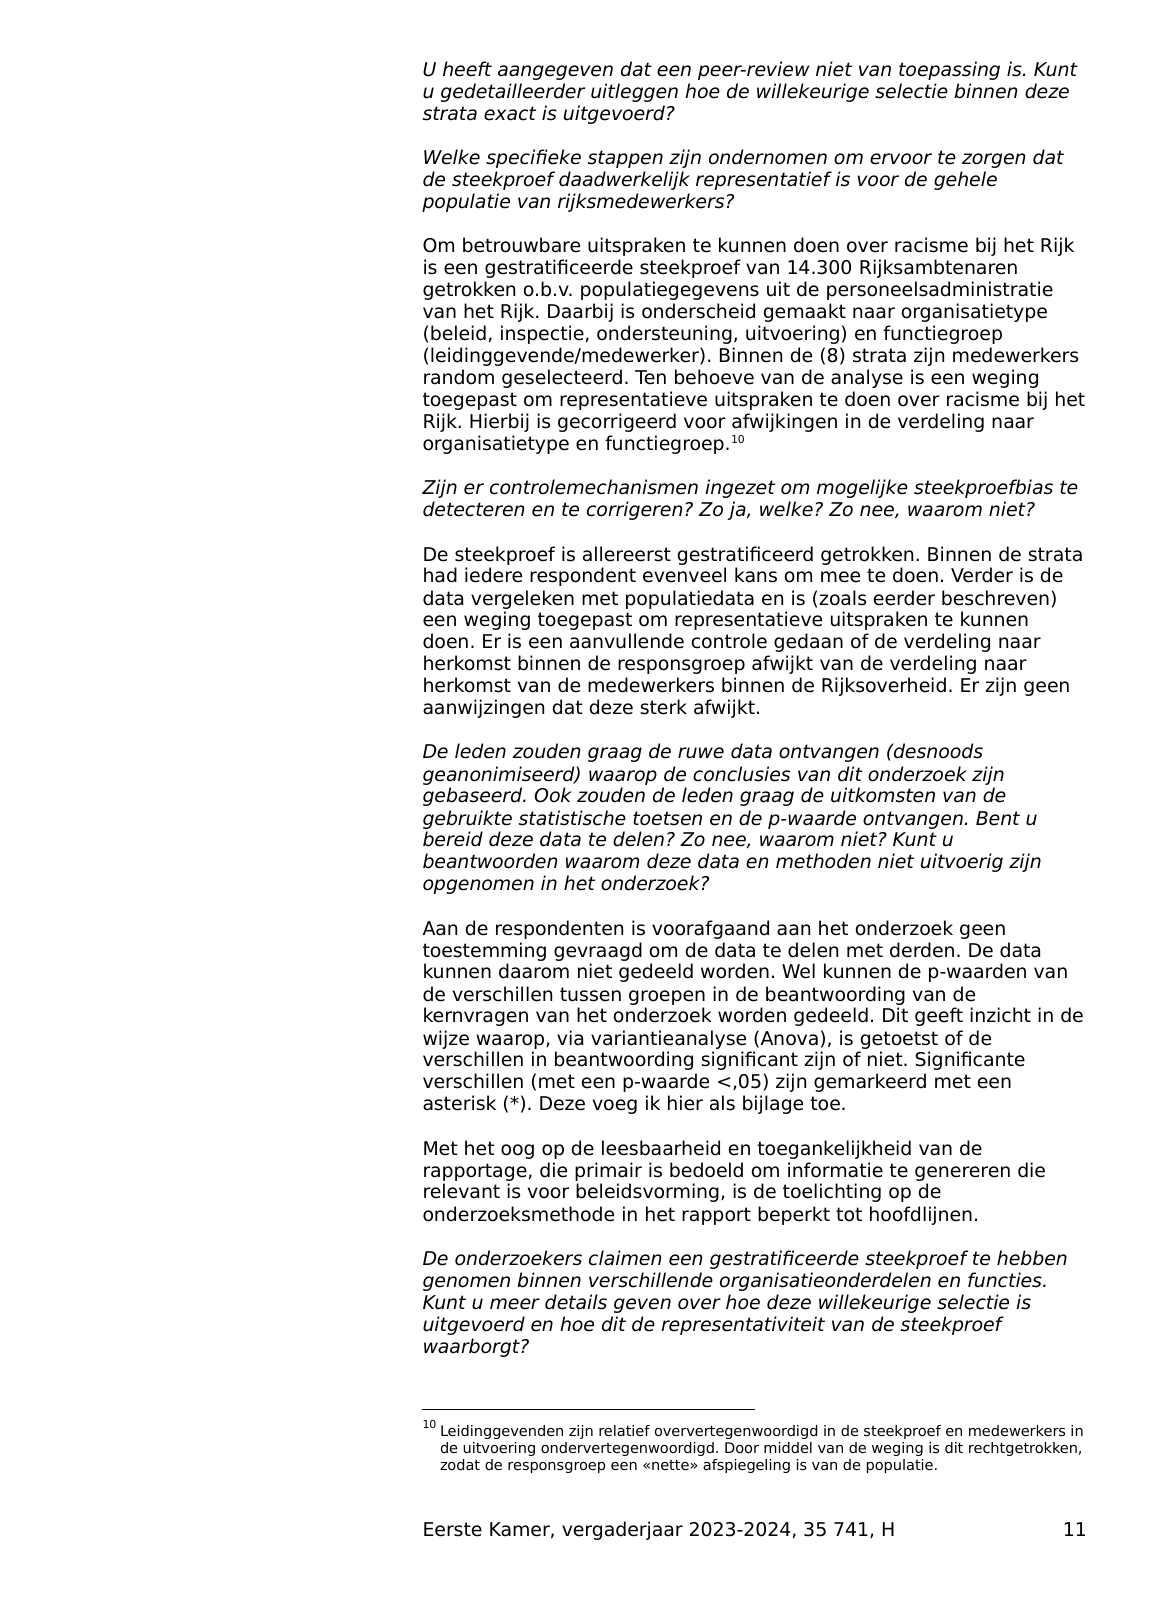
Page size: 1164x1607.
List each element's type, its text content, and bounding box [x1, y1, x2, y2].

text Om betrouwbare uitspraken te kunnen doen over racisme bij het Rijk is een gestratificeerde steekproef van 14.300 Rijksambtenaren getrokken o.b.v. populatiegegevens uit de personeelsadministratie van het Rijk. Daarbij is onderscheid gemaakt naar organisatietype (beleid, inspectie, ondersteuning, uitvoering) en functiegroep (leidinggevende/medewerker). Binnen de (8) strata zijn medewerkers random geselecteerd. Ten behoeve van de analyse is een weging toegepast om representatieve uitspraken te doen over racisme bij het Rijk. Hierbij is gecorrigeerd voor afwijkingen in de verdeling naar organisatietype en functiegroep. [422, 235, 1087, 455]
text Zijn er controlemechanismen ingezet om mogelijke steekproefbias te detecteren en te corrigeren? Zo ja, welke? Zo nee, waarom niet? [422, 477, 1087, 521]
text De onderzoekers claimen een gestratificeerde steekproef te hebben genomen binnen verschillende organisatieonderdelen en functies. Kunt u meer details geven over hoe deze willekeurige selectie is uitgevoerd en hoe dit de representativiteit van de steekproef waarborgt? [422, 1248, 1087, 1357]
text U heeft aangegeven dat een peer-review niet van toepassing is. Kunt u gedetailleerder uitleggen hoe de willekeurige selectie binnen deze strata exact is uitgevoerd? [422, 59, 1087, 125]
text Met het oog op de leesbaarheid en toegankelijkheid van de rapportage, die primair is bedoeld om informatie te genereren die relevant is voor beleidsvorming, is de toelichting op de onderzoeksmethode in het rapport beperkt tot hoofdlijnen. [422, 1137, 1087, 1225]
text Aan de respondenten is voorafgaand aan het onderzoek geen toestemming gevraagd om de data te delen met derden. De data kunnen daarom niet gedeeld worden. Wel kunnen de p-waarden van de verschillen tussen groepen in de beantwoording van de kernvragen van het onderzoek worden gedeeld. Dit geeft inzicht in de wijze waarop, via variantieanalyse (Anova), is getoetst of de verschillen in beantwoording significant zijn of niet. Significante verschillen (met een p-waarde <,05) zijn gemarkeerd met een asterisk (*). Deze voeg ik hier als bijlage toe. [422, 917, 1087, 1115]
text De leden zouden graag de ruwe data ontvangen (desnoods geanonimiseerd) waarop de conclusies van dit onderzoek zijn gebaseerd. Ook zouden de leden graag de uitkomsten van de gebruikte statistische toetsen en de p-waarde ontvangen. Bent u bereid deze data te delen? Zo nee, waarom niet? Kunt u beantwoorden waarom deze data en methoden niet uitvoerig zijn opgenomen in het onderzoek? [422, 741, 1087, 895]
text Leidinggevenden zijn relatief oververtegenwoordigd in de steekproef en medewerkers in de uitvoering ondervertegenwoordigd. Door middel van de weging is dit rechtgetrokken, zodat de responsgroep een «nette» afspiegeling is van de populatie. [422, 1418, 1087, 1474]
text Welke specifieke stappen zijn ondernomen om ervoor te zorgen dat de steekproef daadwerkelijk representatief is voor de gehele populatie van rijksmedewerkers? [422, 147, 1087, 213]
text De steekproef is allereerst gestratificeerd getrokken. Binnen de strata had iedere respondent evenveel kans om mee te doen. Verder is de data vergeleken met populatiedata en is (zoals eerder beschreven) een weging toegepast om representatieve uitspraken te kunnen doen. Er is een aanvullende controle gedaan of de verdeling naar herkomst binnen de responsgroep afwijkt van de verdeling naar herkomst van de medewerkers binnen de Rijksoverheid. Er zijn geen aanwijzingen dat deze sterk afwijkt. [422, 543, 1087, 719]
